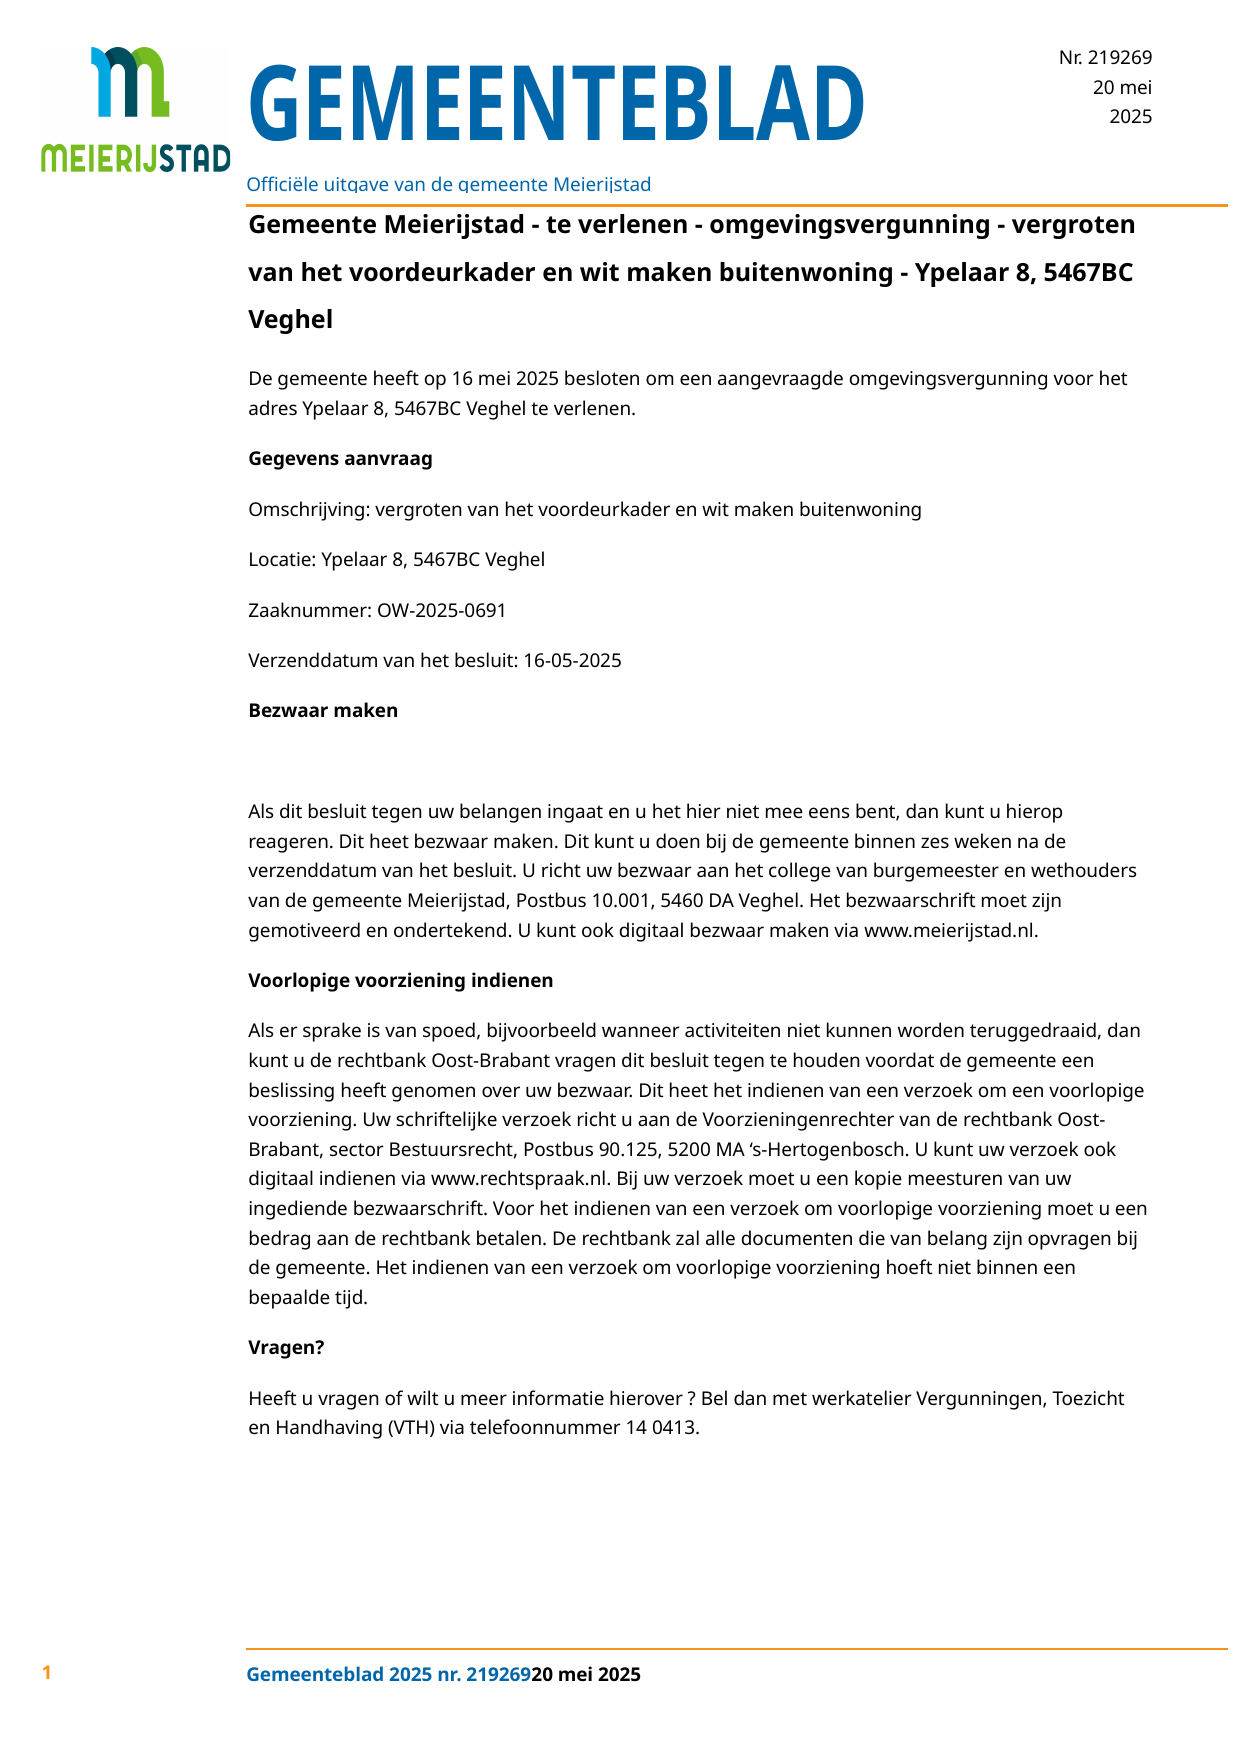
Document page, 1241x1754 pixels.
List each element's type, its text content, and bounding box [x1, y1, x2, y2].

picture [41, 47, 231, 172]
text Gemeente Meierijstad - te verlenen - omgevingsvergunning - vergroten van het voordeurkader en wit maken buitenwoning - Ypelaar 8, 5467BC Veghel [248, 207, 1152, 336]
text Als er sprake is van spoed, bijvoorbeeld wanneer activiteiten niet kunnen worden teruggedraaid, dan kunt u de rechtbank Oost-Brabant vragen dit besluit tegen te houden voordat de gemeente een beslissing heeft genomen over uw bezwaar. Dit heet het indienen van een verzoek om een voorlopige voorziening. Uw schriftelijke verzoek richt u aan de Voorzieningenrechter van de rechtbank Oost-Brabant, sector Bestuursrecht, Postbus 90.125, 5200 MA ‘s-Hertogenbosch. U kunt uw verzoek ook digitaal indienen via www.rechtspraak.nl. Bij uw verzoek moet u een kopie meesturen van uw ingediende bezwaarschrift. Voor het indienen van een verzoek om voorlopige voorziening moet u een bedrag aan de rechtbank betalen. De rechtbank zal alle documenten die van belang zijn opvragen bij de gemeente. Het indienen van een verzoek om voorlopige voorziening hoeft niet binnen een bepaalde tijd. [248, 1018, 1152, 1309]
text Zaaknummer: OW-2025-0691 [248, 597, 1152, 622]
text Vragen? [248, 1334, 1152, 1360]
text Als dit besluit tegen uw belangen ingaat en u het hier niet mee eens bent, dan kunt u hierop reageren. Dit heet bezwaar maken. Dit kunt u doen bij de gemeente binnen zes weken na de verzenddatum van het besluit. U richt uw bezwaar aan het college van burgemeester en wethouders van de gemeente Meierijstad, Postbus 10.001, 5460 DA Veghel. Het bezwaarschrift moet zijn gemotiveerd en ondertekend. U kunt ook digitaal bezwaar maken via www.meierijstad.nl. [248, 798, 1152, 942]
text Heeft u vragen of wilt u meer informatie hierover ? Bel dan met werkatelier Vergunningen, Toezicht en Handhaving (VTH) via telefoonnummer 14 0413. [248, 1385, 1152, 1440]
text De gemeente heeft op 16 mei 2025 besloten om een aangevraagde omgevingsvergunning voor het adres Ypelaar 8, 5467BC Veghel te verlenen. [248, 366, 1152, 421]
text Bezwaar maken [248, 698, 1152, 723]
text Voorlopige voorziening indienen [248, 967, 1152, 993]
text Gegevens aanvraag [248, 446, 1152, 471]
text Verzenddatum van het besluit: 16-05-2025 [248, 647, 1152, 673]
text Omschrijving: vergroten van het voordeurkader en wit maken buitenwoning [248, 496, 1152, 522]
text Locatie: Ypelaar 8, 5467BC Veghel [248, 546, 1152, 572]
